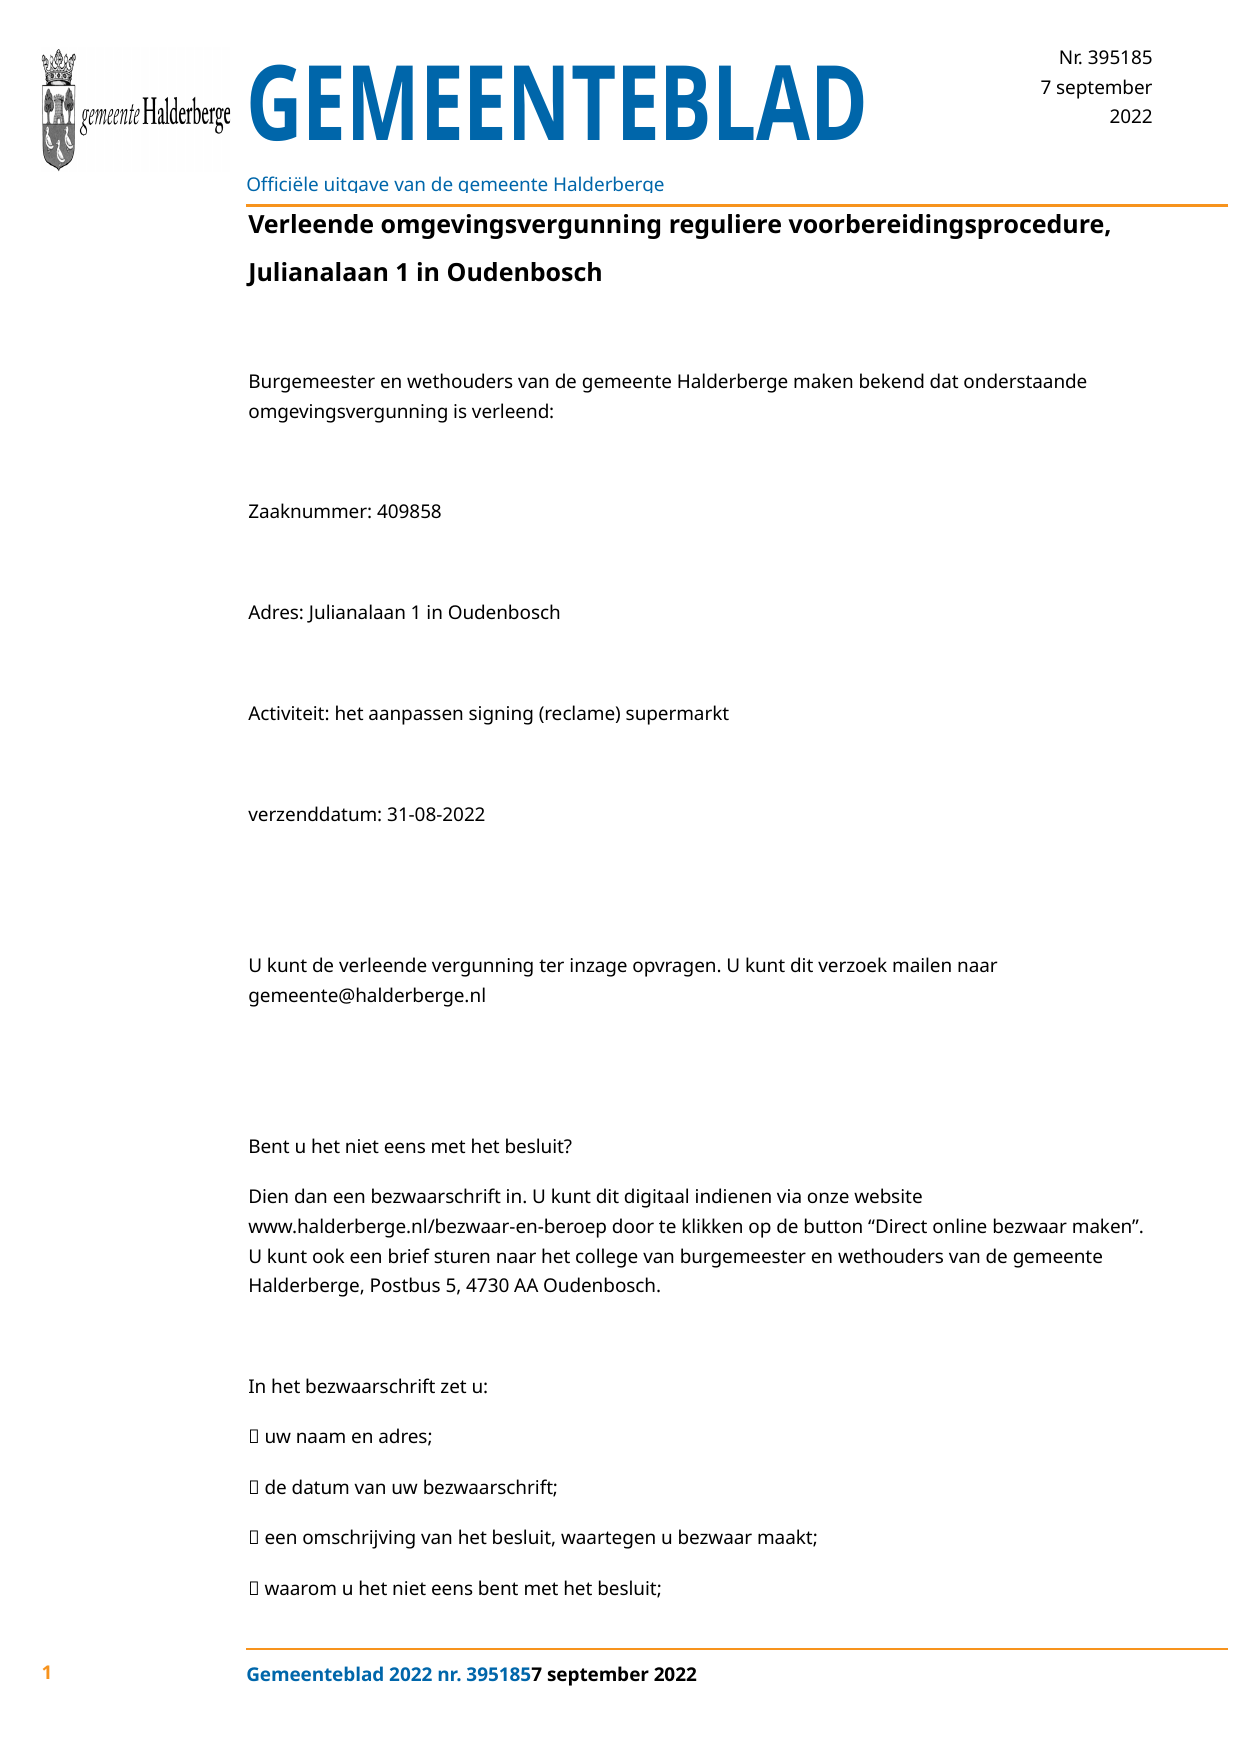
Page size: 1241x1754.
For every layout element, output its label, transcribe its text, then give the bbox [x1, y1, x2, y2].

text Adres: Julianalaan 1 in Oudenbosch [248, 599, 1152, 625]
text Activiteit: het aanpassen signing (reclame) supermarkt [248, 700, 1152, 726]
text  uw naam en adres; [248, 1424, 1152, 1449]
text verzenddatum: 31-08-2022 [248, 801, 1152, 827]
text Verleende omgevingsvergunning reguliere voorbereidingsprocedure, Julianalaan 1 in Oudenbosch [248, 207, 1152, 288]
picture [41, 47, 231, 172]
text Zaaknummer: 409858 [248, 499, 1152, 524]
text Bent u het niet eens met het besluit? [248, 1133, 1152, 1159]
text  een omschrijving van het besluit, waartegen u bezwaar maakt; [248, 1524, 1152, 1550]
text Burgemeester en wethouders van de gemeente Halderberge maken bekend dat onderstaande omgevingsvergunning is verleend: [248, 368, 1152, 424]
text  waarom u het niet eens bent met het besluit; [248, 1575, 1152, 1601]
text In het bezwaarschrift zet u: [248, 1373, 1152, 1399]
text Dien dan een bezwaarschrift in. U kunt dit digitaal indienen via onze website www.halderberge.nl/bezwaar-en-beroep door te klikken op de button “Direct online bezwaar maken”. U kunt ook een brief sturen naar het college van burgemeester en wethouders van de gemeente Halderberge, Postbus 5, 4730 AA Oudenbosch. [248, 1184, 1152, 1298]
text  de datum van uw bezwaarschrift; [248, 1474, 1152, 1500]
text U kunt de verleende vergunning ter inzage opvragen. U kunt dit verzoek mailen naar gemeente@halderberge.nl [248, 952, 1152, 1008]
